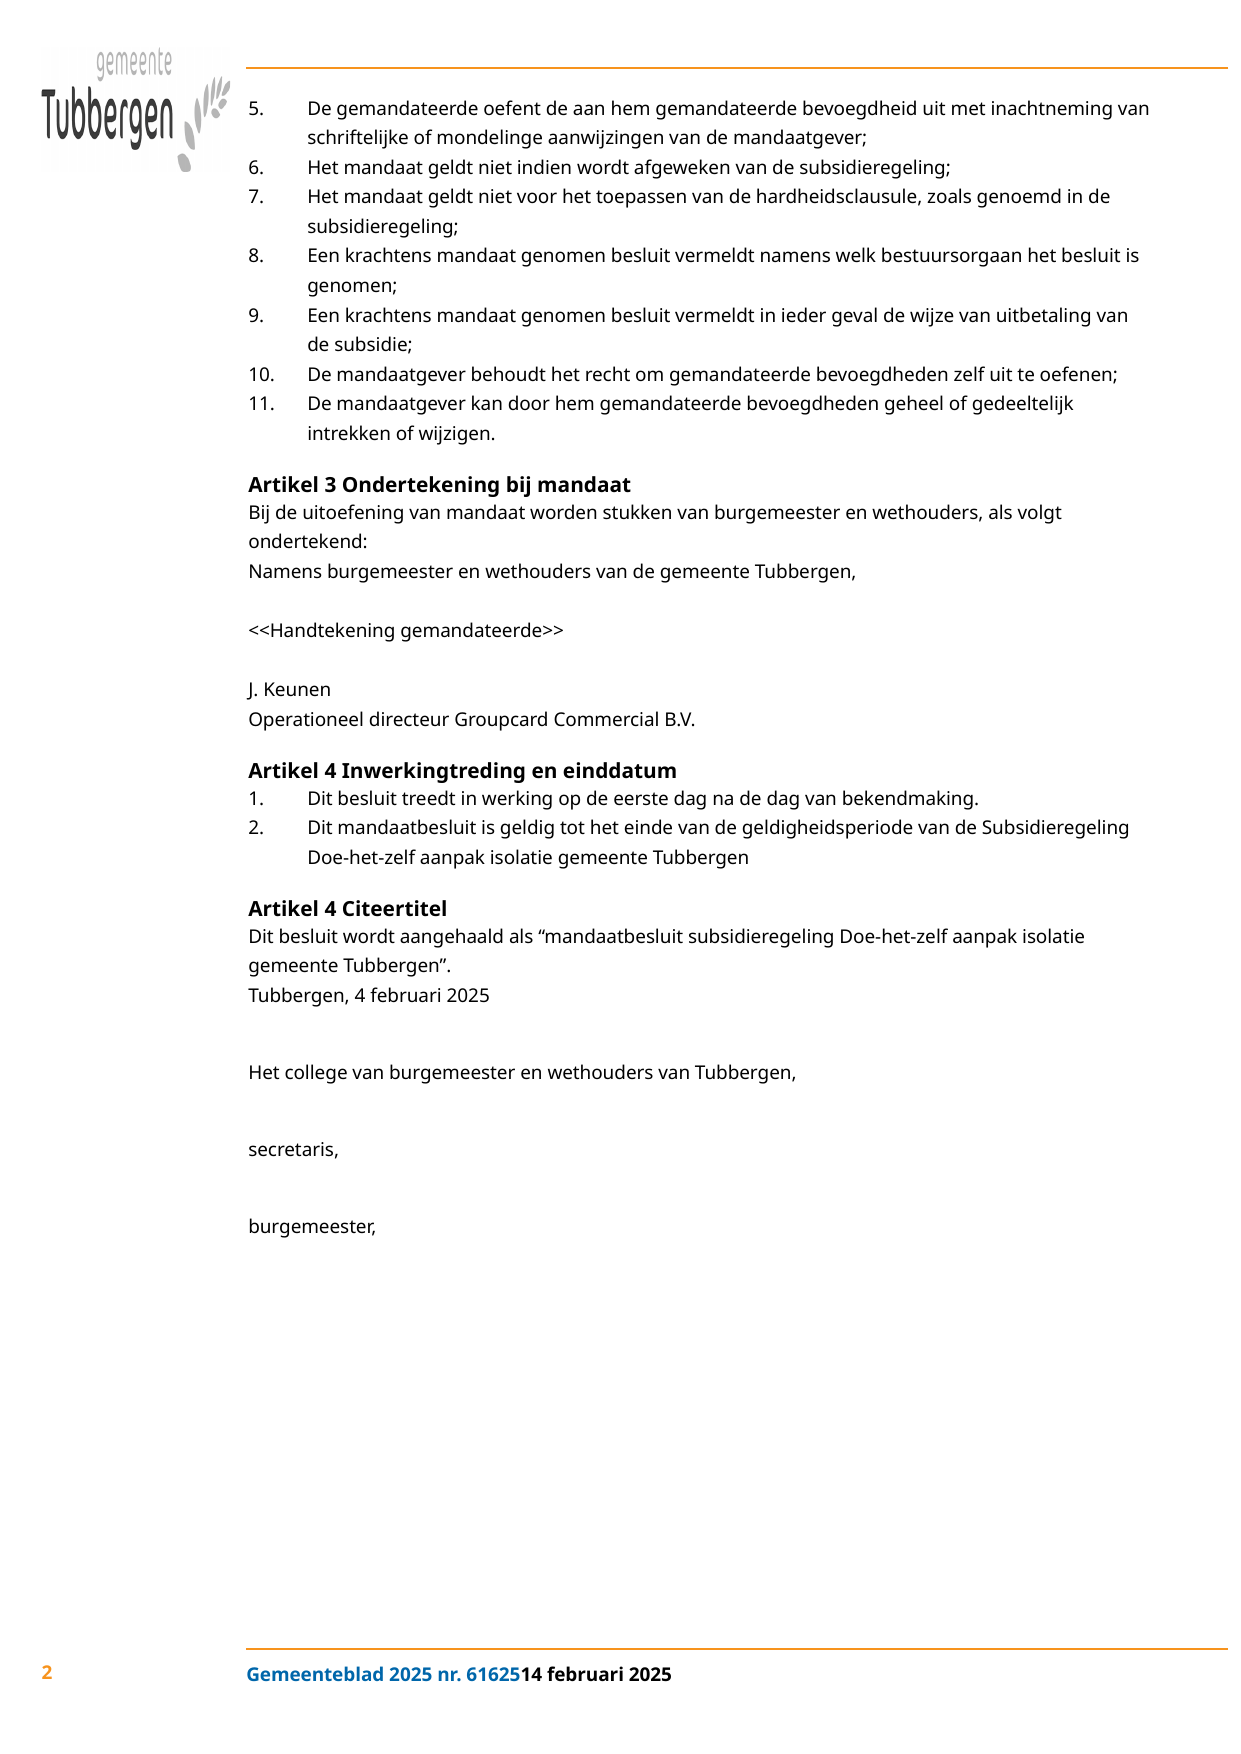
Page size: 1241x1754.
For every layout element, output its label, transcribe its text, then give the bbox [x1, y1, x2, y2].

text J. Keunen [248, 677, 1152, 702]
text Operationeel directeur Groupcard Commercial B.V. [248, 706, 1152, 732]
list Dit besluit treedt in werking op de eerste dag na de dag van bekendmaking. [248, 785, 1152, 811]
text Tubbergen, 4 februari 2025 [248, 982, 1152, 1008]
text Dit besluit wordt aangehaald als “mandaatbesluit subsidieregeling Doe-het-zelf aanpak isolatie gemeente Tubbergen”. [248, 923, 1152, 978]
list De mandaatgever behoudt het recht om gemandateerde bevoegdheden zelf uit te oefenen; [248, 361, 1152, 387]
list Dit mandaatbesluit is geldig tot het einde van de geldigheidsperiode van de Subsidieregeling Doe-het-zelf aanpak isolatie gemeente Tubbergen [248, 814, 1152, 870]
list Het mandaat geldt niet indien wordt afgeweken van de subsidieregeling; [248, 154, 1152, 180]
list De gemandateerde oefent de aan hem gemandateerde bevoegdheid uit met inachtneming van schriftelijke of mondelinge aanwijzingen van de mandaatgever; [248, 95, 1152, 150]
text Artikel 4 Inwerkingtreding en einddatum [248, 757, 1152, 785]
list Een krachtens mandaat genomen besluit vermeldt in ieder geval de wijze van uitbetaling van de subsidie; [248, 302, 1152, 357]
text Namens burgemeester en wethouders van de gemeente Tubbergen, [248, 558, 1152, 584]
list De mandaatgever kan door hem gemandateerde bevoegdheden geheel of gedeeltelijk intrekken of wijzigen. [248, 391, 1152, 446]
text Het college van burgemeester en wethouders van Tubbergen, [248, 1059, 1152, 1085]
list Een krachtens mandaat genomen besluit vermeldt namens welk bestuursorgaan het besluit is genomen; [248, 243, 1152, 298]
text Bij de uitoefening van mandaat worden stukken van burgemeester en wethouders, als volgt ondertekend: [248, 499, 1152, 554]
text Artikel 4 Citeertitel [248, 894, 1152, 923]
text <<Handtekening gemandateerde>> [248, 617, 1152, 643]
text Artikel 3 Ondertekening bij mandaat [248, 471, 1152, 499]
text secretaris, [248, 1137, 1152, 1162]
text burgemeester, [248, 1214, 1152, 1239]
list Het mandaat geldt niet voor het toepassen van de hardheidsclausule, zoals genoemd in de subsidieregeling; [248, 183, 1152, 239]
picture [41, 47, 231, 172]
